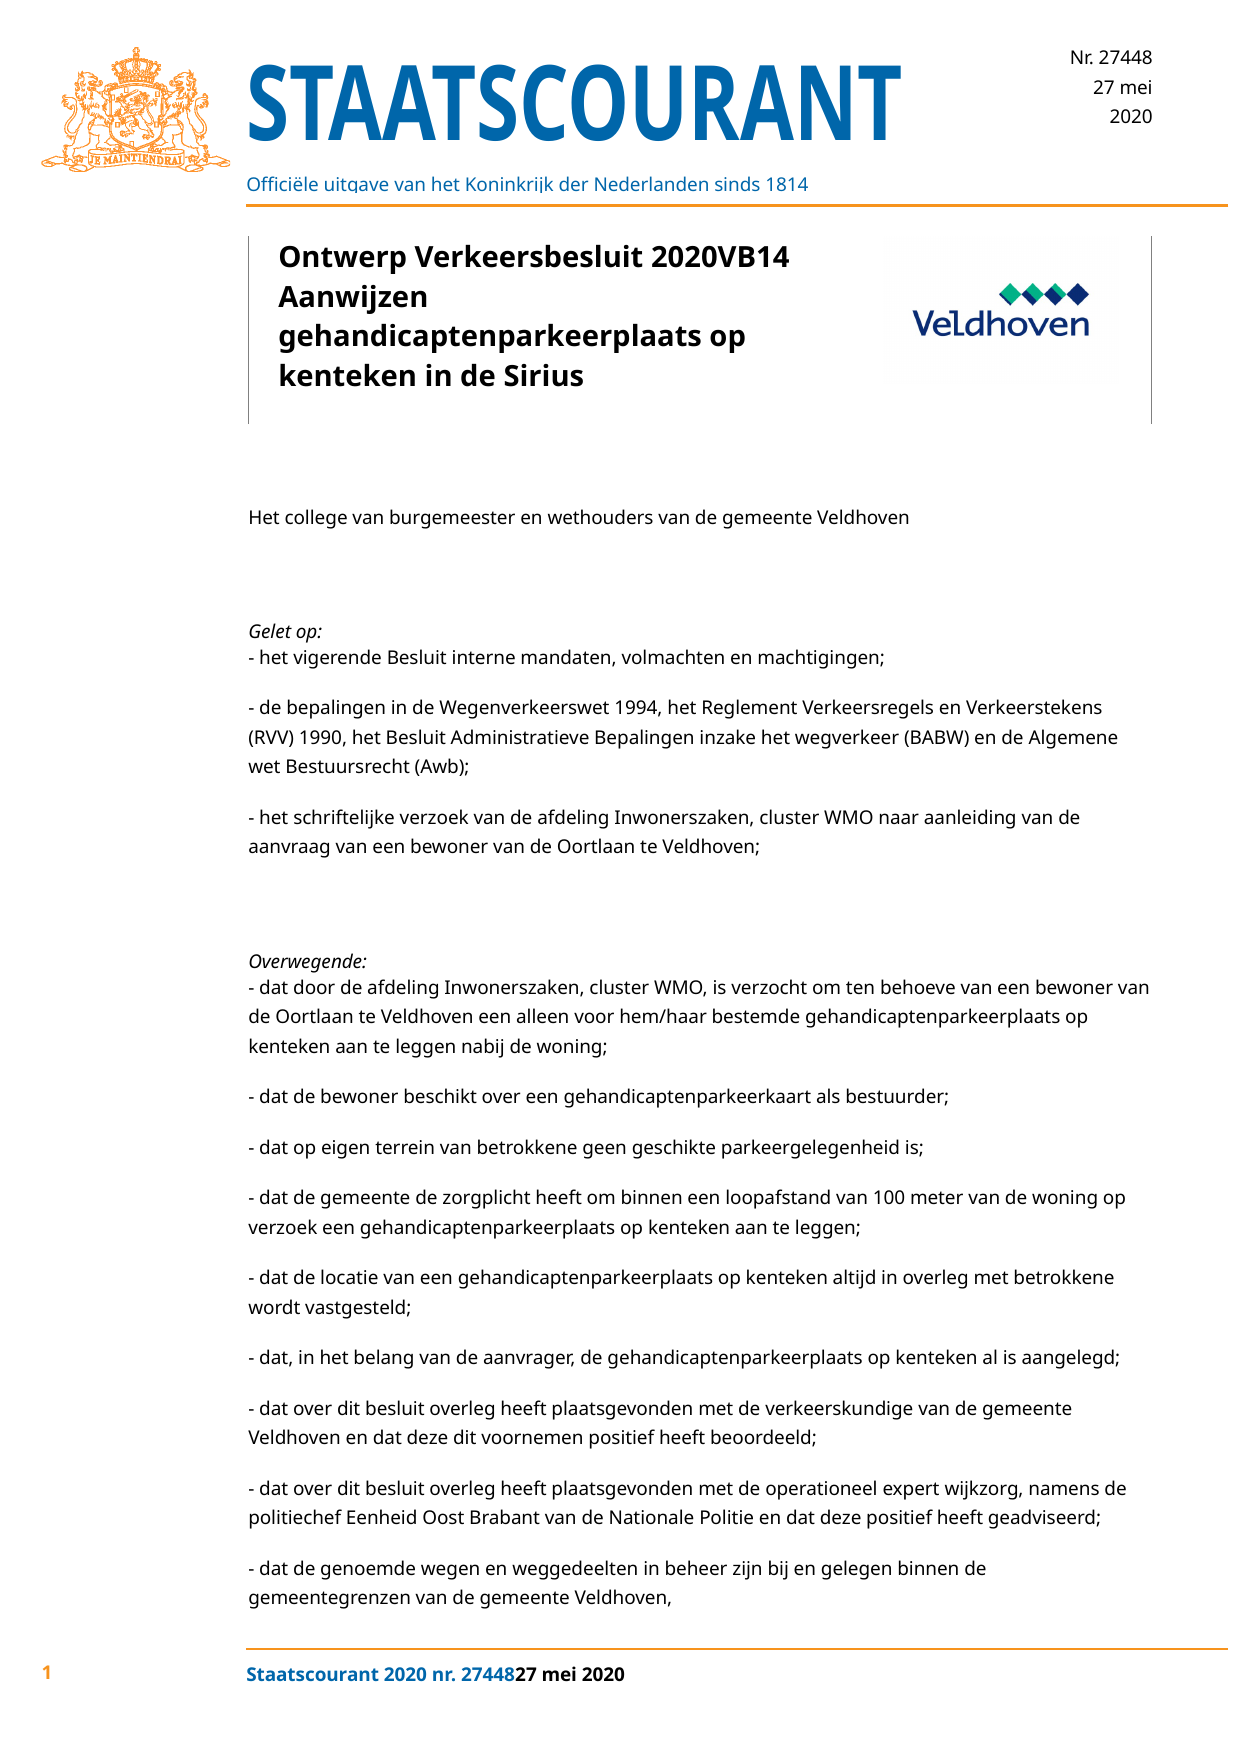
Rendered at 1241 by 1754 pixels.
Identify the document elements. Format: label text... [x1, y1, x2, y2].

text - dat op eigen terrein van betrokkene geen geschikte parkeergelegenheid is; [248, 1134, 1152, 1159]
text - dat door de afdeling Inwonerszaken, cluster WMO, is verzocht om ten behoeve van een bewoner van de Oortlaan te Veldhoven een alleen voor hem/haar bestemde gehandicaptenparkeerplaats op kenteken aan te leggen nabij de woning; [248, 974, 1152, 1059]
picture [41, 47, 231, 172]
table_header [850, 236, 1151, 424]
text - dat over dit besluit overleg heeft plaatsgevonden met de operationeel expert wijkzorg, namens de politiechef Eenheid Oost Brabant van de Nationale Politie en dat deze positief heeft geadviseerd; [248, 1475, 1152, 1530]
text - de bepalingen in de Wegenverkeerswet 1994, het Reglement Verkeersregels en Verkeerstekens (RVV) 1990, het Besluit Administratieve Bepalingen inzake het wegverkeer (BABW) en de Algemene wet Bestuursrecht (Awb); [248, 694, 1152, 779]
picture [882, 236, 1119, 384]
text - dat de locatie van een gehandicaptenparkeerplaats op kenteken altijd in overleg met betrokkene wordt vastgesteld; [248, 1264, 1152, 1319]
text - het vigerende Besluit interne mandaten, volmachten en machtigingen; [248, 644, 1152, 670]
text - dat over dit besluit overleg heeft plaatsgevonden met de verkeerskundige van de gemeente Veldhoven en dat deze dit voornemen positief heeft beoordeeld; [248, 1395, 1152, 1450]
table_header Ontwerp Verkeersbesluit 2020VB14 Aanwijzen gehandicaptenparkeerplaats op kenteken in de Sirius [249, 236, 850, 424]
text - dat, in het belang van de aanvrager, de gehandicaptenparkeerplaats op kenteken al is aangelegd; [248, 1344, 1152, 1370]
text - dat de bewoner beschikt over een gehandicaptenparkeerkaart als bestuurder; [248, 1083, 1152, 1109]
text - dat de genoemde wegen en weggedeelten in beheer zijn bij en gelegen binnen de gemeentegrenzen van de gemeente Veldhoven, [248, 1555, 1152, 1610]
text Het college van burgemeester en wethouders van de gemeente Veldhoven [248, 504, 1152, 530]
text Overwegende: [248, 948, 1152, 974]
text Gelet op: [248, 618, 1152, 644]
text - dat de gemeente de zorgplicht heeft om binnen een loopafstand van 100 meter van de woning op verzoek een gehandicaptenparkeerplaats op kenteken aan te leggen; [248, 1184, 1152, 1239]
text - het schriftelijke verzoek van de afdeling Inwonerszaken, cluster WMO naar aanleiding van de aanvraag van een bewoner van de Oortlaan te Veldhoven; [248, 804, 1152, 859]
